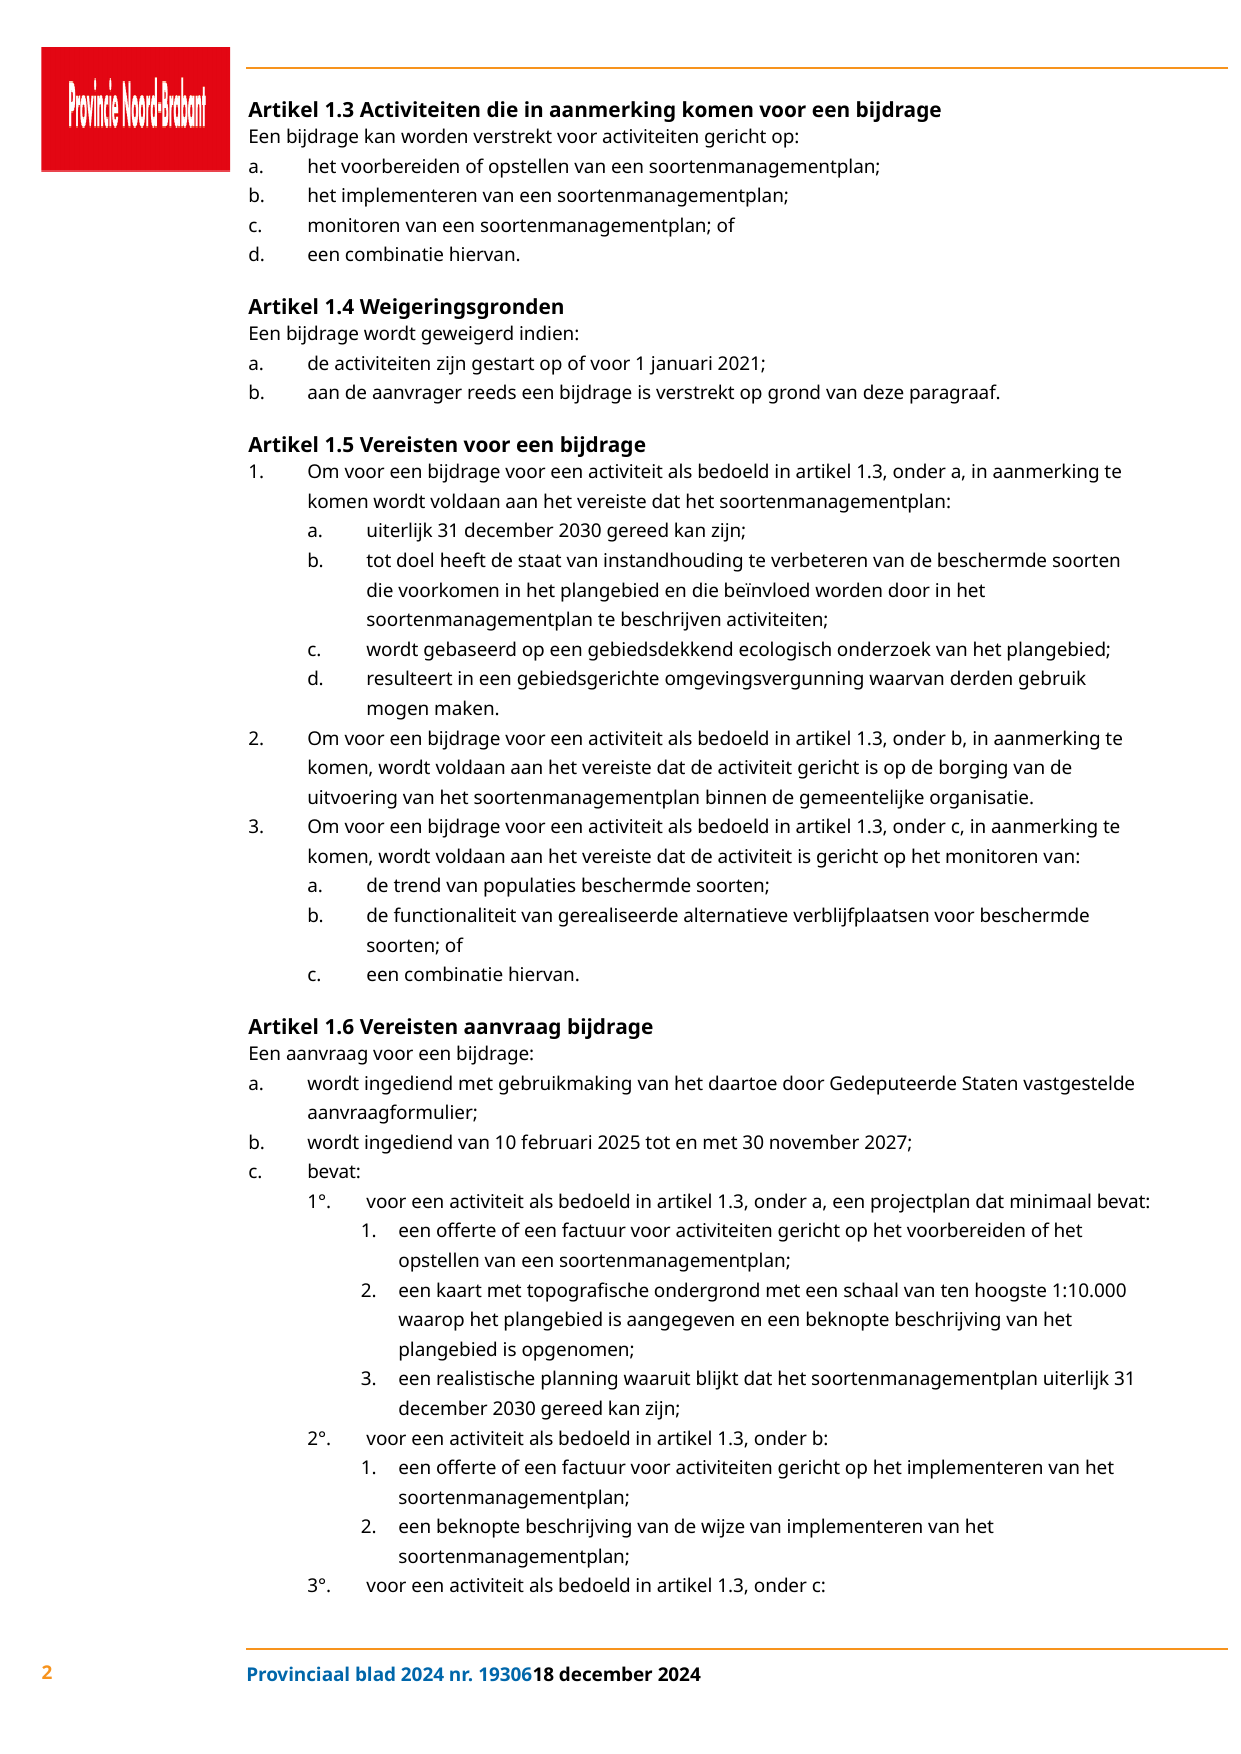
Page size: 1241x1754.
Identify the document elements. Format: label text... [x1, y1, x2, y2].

list de activiteiten zijn gestart op of voor 1 januari 2021; [248, 350, 1152, 376]
text Een aanvraag voor een bijdrage: [248, 1040, 1152, 1066]
list een beknopte beschrijving van de wijze van implementeren van het soortenmanagementplan; [361, 1513, 1152, 1569]
text Een bijdrage kan worden verstrekt voor activiteiten gericht op: [248, 123, 1152, 149]
list het voorbereiden of opstellen van een soortenmanagementplan; [248, 153, 1152, 178]
list wordt ingediend met gebruikmaking van het daartoe door Gedeputeerde Staten vastgestelde aanvraagformulier; [248, 1070, 1152, 1125]
list voor een activiteit als bedoeld in artikel 1.3, onder c: [307, 1573, 1152, 1598]
text Artikel 1.4 Weigeringsgronden [248, 292, 1152, 320]
text Artikel 1.6 Vereisten aanvraag bijdrage [248, 1012, 1152, 1040]
list voor een activiteit als bedoeld in artikel 1.3, onder a, een projectplan dat minimaal bevat: [307, 1188, 1152, 1214]
text Een bijdrage wordt geweigerd indien: [248, 320, 1152, 346]
list Om voor een bijdrage voor een activiteit als bedoeld in artikel 1.3, onder c, in aanmerking te komen, wordt voldaan aan het vereiste dat de activiteit is gericht op het monitoren van: [248, 813, 1152, 869]
list een offerte of een factuur voor activiteiten gericht op het voorbereiden of het opstellen van een soortenmanagementplan; [361, 1218, 1152, 1273]
text Artikel 1.3 Activiteiten die in aanmerking komen voor een bijdrage [248, 95, 1152, 123]
list een realistische planning waaruit blijkt dat het soortenmanagementplan uiterlijk 31 december 2030 gereed kan zijn; [361, 1366, 1152, 1421]
list het implementeren van een soortenmanagementplan; [248, 182, 1152, 208]
list de trend van populaties beschermde soorten; [307, 873, 1152, 898]
picture [41, 47, 231, 172]
list wordt gebaseerd op een gebiedsdekkend ecologisch onderzoek van het plangebied; [307, 636, 1152, 662]
list aan de aanvrager reeds een bijdrage is verstrekt op grond van deze paragraaf. [248, 379, 1152, 405]
list bevat: [248, 1158, 1152, 1184]
list Om voor een bijdrage voor een activiteit als bedoeld in artikel 1.3, onder a, in aanmerking te komen wordt voldaan aan het vereiste dat het soortenmanagementplan: [248, 458, 1152, 514]
text Artikel 1.5 Vereisten voor een bijdrage [248, 430, 1152, 458]
list een offerte of een factuur voor activiteiten gericht op het implementeren van het soortenmanagementplan; [361, 1454, 1152, 1510]
list Om voor een bijdrage voor een activiteit als bedoeld in artikel 1.3, onder b, in aanmerking te komen, wordt voldaan aan het vereiste dat de activiteit gericht is op de borging van de uitvoering van het soortenmanagementplan binnen de gemeentelijke organisatie. [248, 725, 1152, 809]
list tot doel heeft de staat van instandhouding te verbeteren van de beschermde soorten die voorkomen in het plangebied en die beïnvloed worden door in het soortenmanagementplan te beschrijven activiteiten; [307, 547, 1152, 632]
list resulteert in een gebiedsgerichte omgevingsvergunning waarvan derden gebruik mogen maken. [307, 666, 1152, 721]
list uiterlijk 31 december 2030 gereed kan zijn; [307, 518, 1152, 543]
list een combinatie hiervan. [248, 242, 1152, 267]
list de functionaliteit van gerealiseerde alternatieve verblijfplaatsen voor beschermde soorten; of [307, 902, 1152, 957]
list een kaart met topografische ondergrond met een schaal van ten hoogste 1:10.000 waarop het plangebied is aangegeven en een beknopte beschrijving van het plangebied is opgenomen; [361, 1277, 1152, 1362]
list een combinatie hiervan. [307, 961, 1152, 987]
list monitoren van een soortenmanagementplan; of [248, 212, 1152, 238]
list wordt ingediend van 10 februari 2025 tot en met 30 november 2027; [248, 1129, 1152, 1155]
list voor een activiteit als bedoeld in artikel 1.3, onder b: [307, 1425, 1152, 1451]
